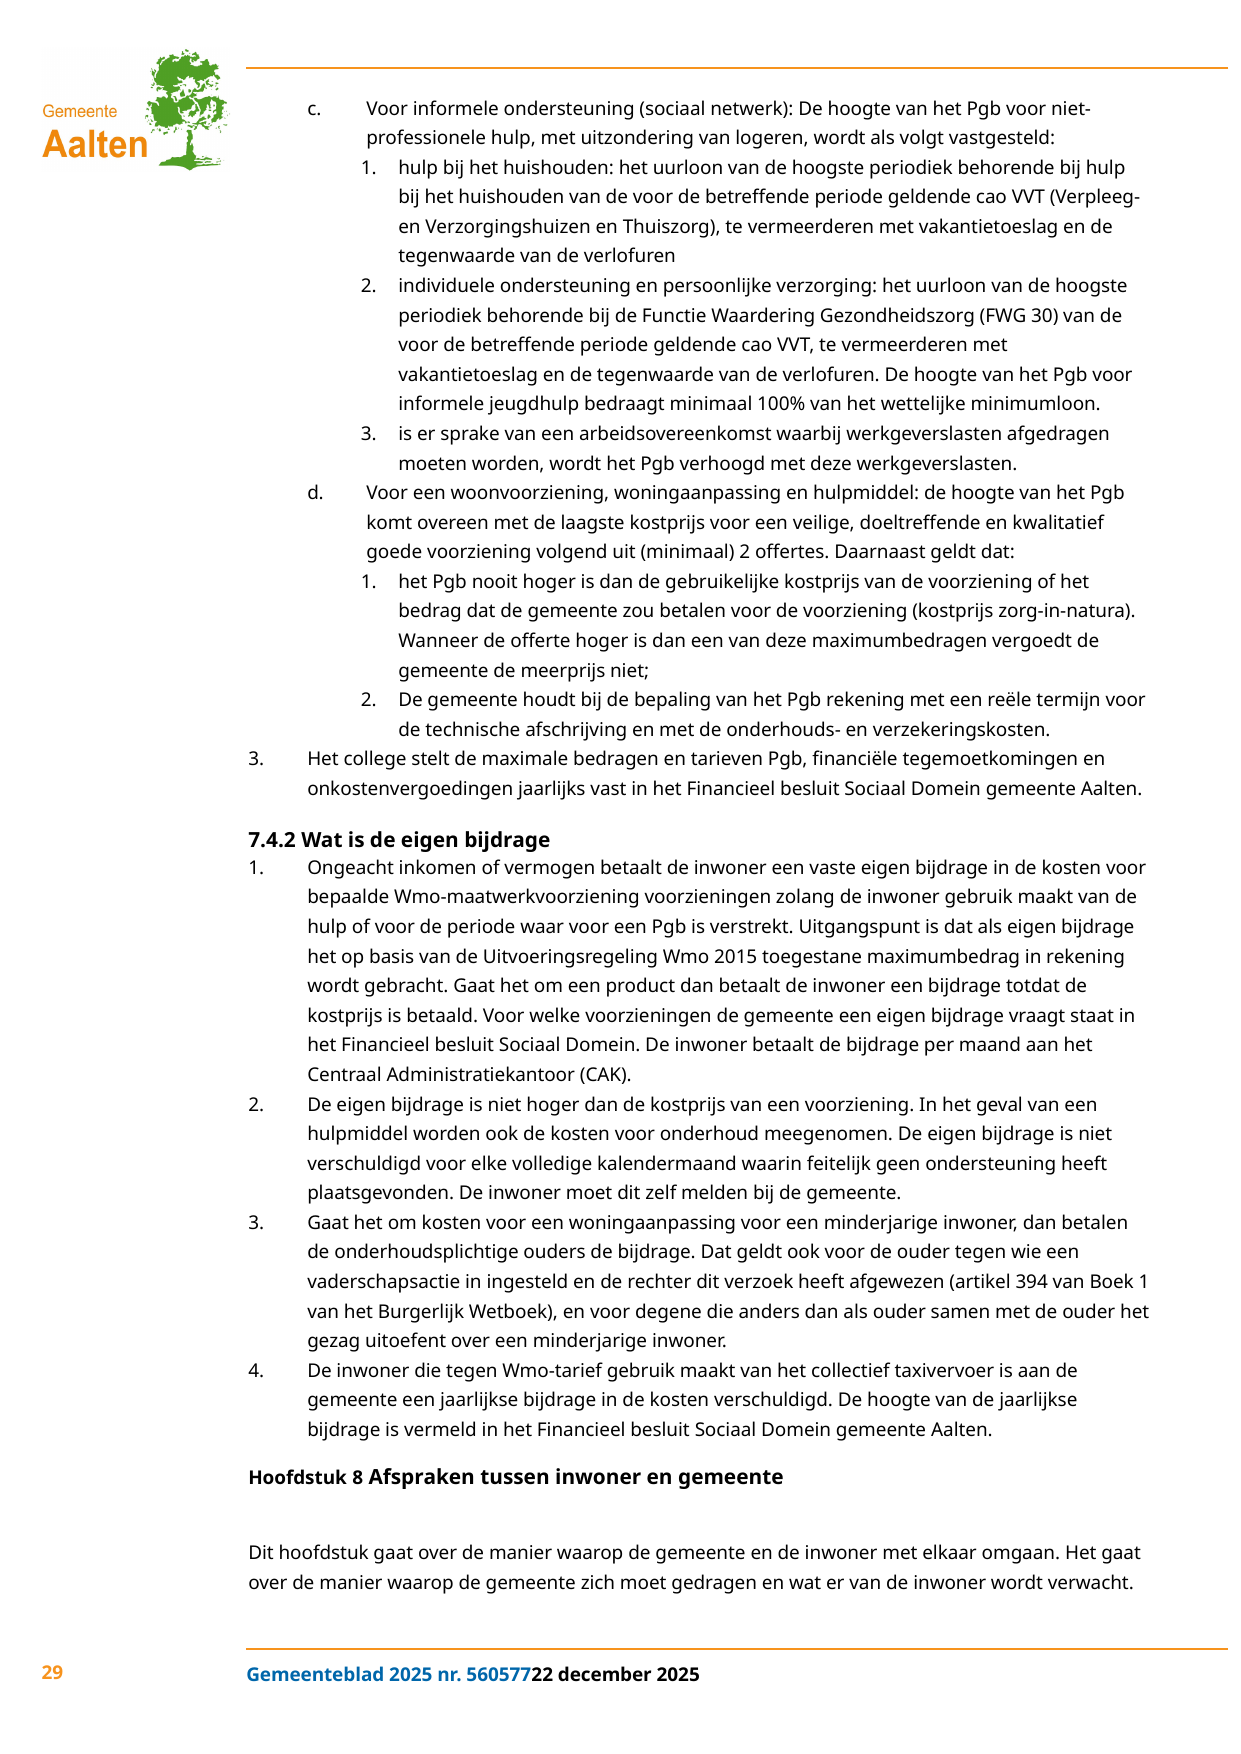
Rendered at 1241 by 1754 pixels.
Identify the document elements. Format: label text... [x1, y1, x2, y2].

text Dit hoofdstuk gaat over de manier waarop de gemeente en de inwoner met elkaar omgaan. Het gaat over de manier waarop de gemeente zich moet gedragen en wat er van de inwoner wordt verwacht. [248, 1539, 1152, 1595]
list Voor informele ondersteuning (sociaal netwerk): De hoogte van het Pgb voor niet-professionele hulp, met uitzondering van logeren, wordt als volgt vastgesteld: [307, 95, 1152, 150]
list Gaat het om kosten voor een woningaanpassing voor een minderjarige inwoner, dan betalen de onderhoudsplichtige ouders de bijdrage. Dat geldt ook voor de ouder tegen wie een vaderschapsactie in ingesteld en de rechter dit verzoek heeft afgewezen (artikel 394 van Boek 1 van het Burgerlijk Wetboek), en voor degene die anders dan als ouder samen met de ouder het gezag uitoefent over een minderjarige inwoner. [248, 1209, 1152, 1353]
text Hoofdstuk 8 Afspraken tussen inwoner en gemeente [248, 1462, 1152, 1490]
list het Pgb nooit hoger is dan de gebruikelijke kostprijs van de voorziening of het bedrag dat de gemeente zou betalen voor de voorziening (kostprijs zorg-in-natura). Wanneer de offerte hoger is dan een van deze maximumbedragen vergoedt de gemeente de meerprijs niet; [361, 568, 1152, 683]
list hulp bij het huishouden: het uurloon van de hoogste periodiek behorende bij hulp bij het huishouden van de voor de betreffende periode geldende cao VVT (Verpleeg- en Verzorgingshuizen en Thuiszorg), te vermeerderen met vakantietoeslag en de tegenwaarde van de verlofuren [361, 154, 1152, 268]
list individuele ondersteuning en persoonlijke verzorging: het uurloon van de hoogste periodiek behorende bij de Functie Waardering Gezondheidszorg (FWG 30) van de voor de betreffende periode geldende cao VVT, te vermeerderen met vakantietoeslag en de tegenwaarde van de verlofuren. De hoogte van het Pgb voor informele jeugdhulp bedraagt minimaal 100% van het wettelijke minimumloon. [361, 272, 1152, 416]
list De gemeente houdt bij de bepaling van het Pgb rekening met een reële termijn voor de technische afschrijving en met de onderhouds- en verzekeringskosten. [361, 686, 1152, 742]
list De eigen bijdrage is niet hoger dan de kostprijs van een voorziening. In het geval van een hulpmiddel worden ook de kosten voor onderhoud meegenomen. De eigen bijdrage is niet verschuldigd voor elke volledige kalendermaand waarin feitelijk geen ondersteuning heeft plaatsgevonden. De inwoner moet dit zelf melden bij de gemeente. [248, 1091, 1152, 1205]
list Ongeacht inkomen of vermogen betaalt de inwoner een vaste eigen bijdrage in de kosten voor bepaalde Wmo-maatwerkvoorziening voorzieningen zolang de inwoner gebruik maakt van de hulp of voor de periode waar voor een Pgb is verstrekt. Uitgangspunt is dat als eigen bijdrage het op basis van de Uitvoeringsregeling Wmo 2015 toegestane maximumbedrag in rekening wordt gebracht. Gaat het om een product dan betaalt de inwoner een bijdrage totdat de kostprijs is betaald. Voor welke voorzieningen de gemeente een eigen bijdrage vraagt staat in het Financieel besluit Sociaal Domein. De inwoner betaalt de bijdrage per maand aan het Centraal Administratiekantoor (CAK). [248, 854, 1152, 1087]
list Voor een woonvoorziening, woningaanpassing en hulpmiddel: de hoogte van het Pgb komt overeen met de laagste kostprijs voor een veilige, doeltreffende en kwalitatief goede voorziening volgend uit (minimaal) 2 offertes. Daarnaast geldt dat: [307, 479, 1152, 564]
text 7.4.2 Wat is de eigen bijdrage [248, 826, 1152, 854]
picture [41, 47, 231, 172]
list is er sprake van een arbeidsovereenkomst waarbij werkgeverslasten afgedragen moeten worden, wordt het Pgb verhoogd met deze werkgeverslasten. [361, 420, 1152, 476]
list De inwoner die tegen Wmo-tarief gebruik maakt van het collectief taxivervoer is aan de gemeente een jaarlijkse bijdrage in de kosten verschuldigd. De hoogte van de jaarlijkse bijdrage is vermeld in het Financieel besluit Sociaal Domein gemeente Aalten. [248, 1357, 1152, 1442]
list Het college stelt de maximale bedragen en tarieven Pgb, financiële tegemoetkomingen en onkostenvergoedingen jaarlijks vast in het Financieel besluit Sociaal Domein gemeente Aalten. [248, 746, 1152, 801]
